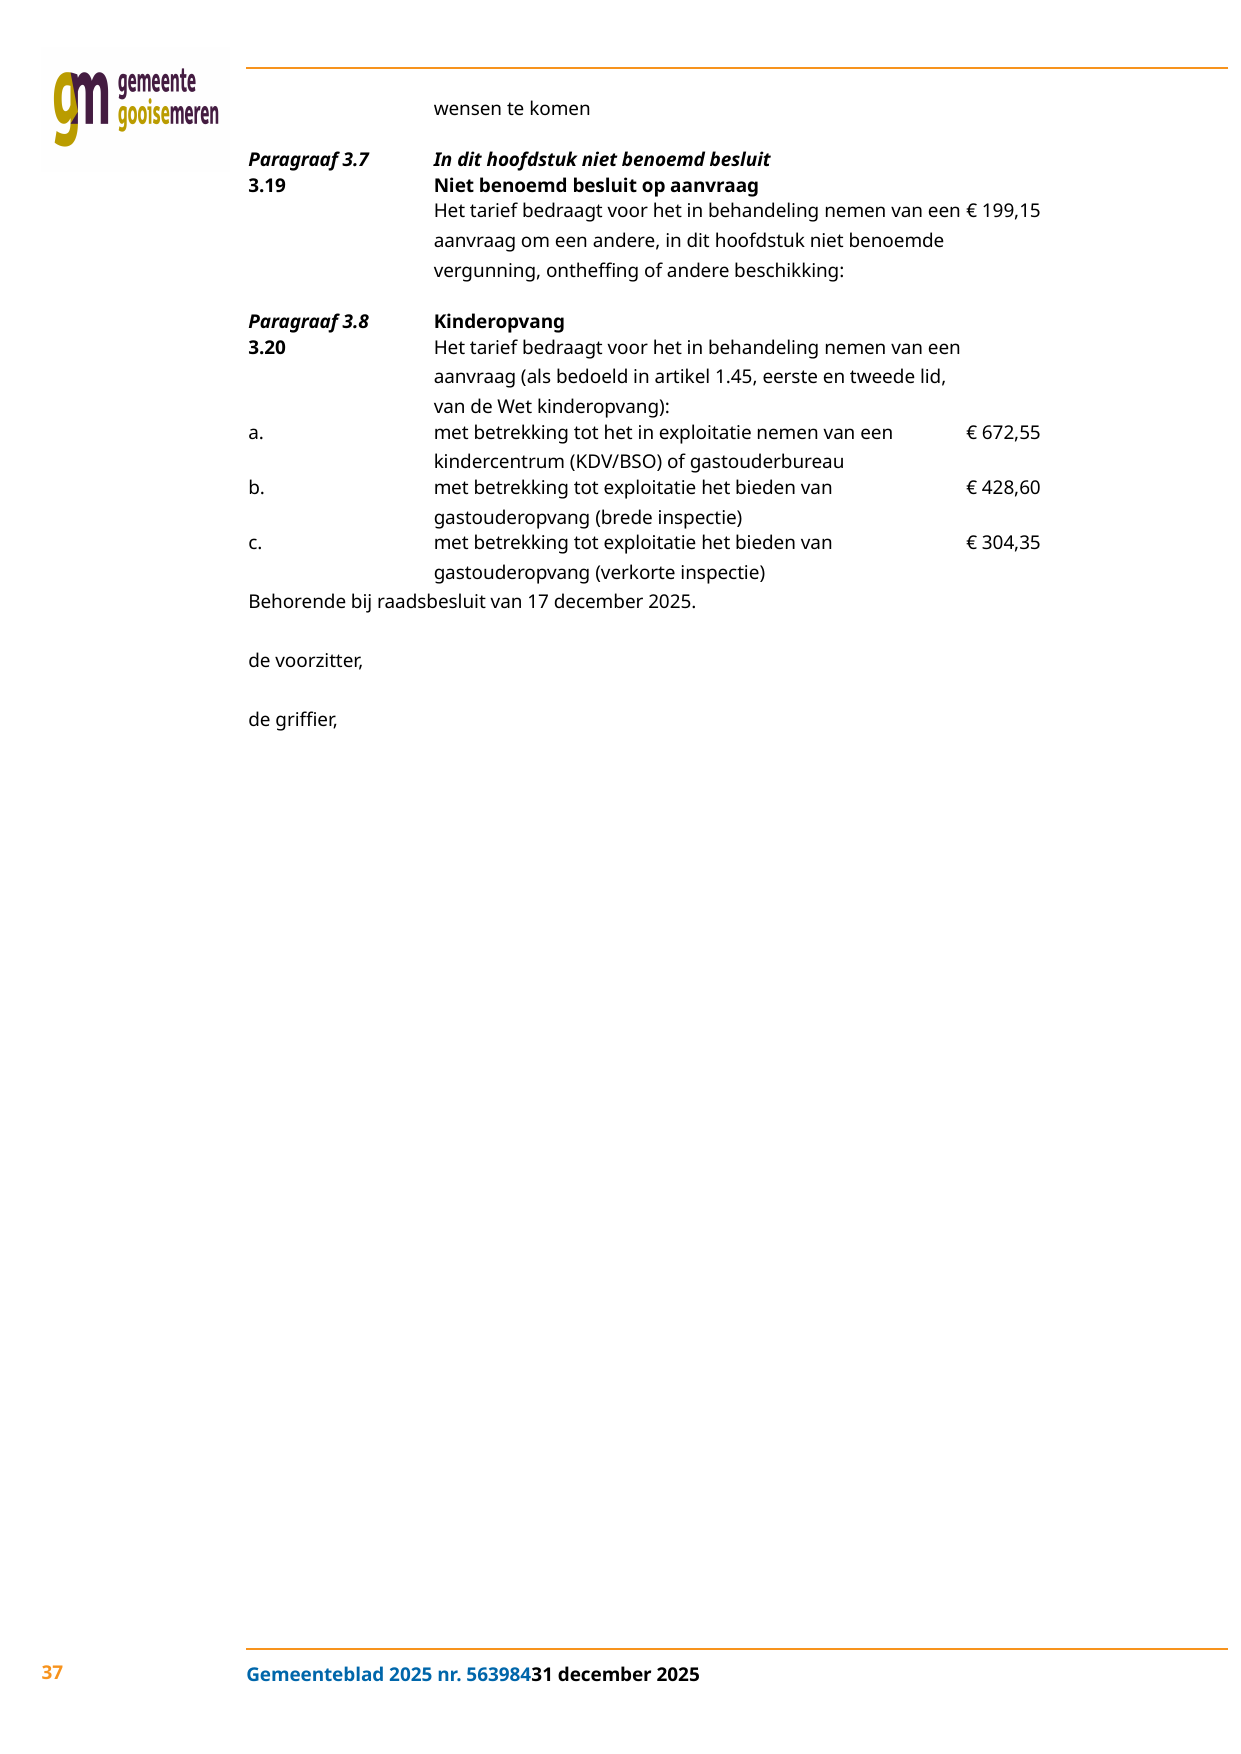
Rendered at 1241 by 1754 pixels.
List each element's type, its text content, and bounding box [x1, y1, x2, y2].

table_cell Paragraaf 3.8 [248, 308, 433, 334]
table_cell Niet benoemd besluit op aanvraag [434, 172, 966, 198]
table_cell € 304,35 [966, 530, 1152, 585]
table_cell [248, 283, 433, 308]
table_cell c. [248, 530, 433, 585]
table_cell [966, 308, 1152, 334]
table_cell 3.19 [248, 172, 433, 198]
table_cell [248, 121, 433, 146]
table_cell [434, 283, 966, 308]
table_cell € 428,60 [966, 474, 1152, 529]
text de voorzitter, [248, 647, 1152, 673]
table_cell wensen te komen [434, 95, 966, 121]
table_cell € 672,55 [966, 419, 1152, 474]
table_cell [966, 121, 1152, 146]
table_cell a. [248, 419, 433, 474]
table_cell [966, 95, 1152, 121]
table_cell met betrekking tot exploitatie het bieden van gastouderopvang (brede inspectie) [434, 474, 966, 529]
table_cell [434, 121, 966, 146]
table_cell [966, 334, 1152, 419]
text Behorende bij raadsbesluit van 17 december 2025. [248, 588, 1152, 614]
table_cell Kinderopvang [434, 308, 966, 334]
table_cell 3.20 [248, 334, 433, 419]
table_cell [248, 198, 433, 283]
table_cell € 199,15 [966, 198, 1152, 283]
table_cell Het tarief bedraagt voor het in behandeling nemen van een aanvraag om een andere, in dit hoofdstuk niet benoemde vergunning, ontheffing of andere beschikking: [434, 198, 966, 283]
table_cell [966, 172, 1152, 198]
table_cell b. [248, 474, 433, 529]
table_cell [248, 95, 433, 121]
table_cell met betrekking tot exploitatie het bieden van gastouderopvang (verkorte inspectie) [434, 530, 966, 585]
table_cell Paragraaf 3.7 [248, 146, 433, 172]
table_cell Het tarief bedraagt voor het in behandeling nemen van een aanvraag (als bedoeld in artikel 1.45, eerste en tweede lid, van de Wet kinderopvang): [434, 334, 966, 419]
text de griffier, [248, 706, 1152, 732]
table_cell [966, 146, 1152, 172]
table_cell In dit hoofdstuk niet benoemd besluit [434, 146, 966, 172]
table_cell met betrekking tot het in exploitatie nemen van een kindercentrum (KDV/BSO) of gastouderbureau [434, 419, 966, 474]
table_cell [966, 283, 1152, 308]
picture [41, 47, 231, 172]
